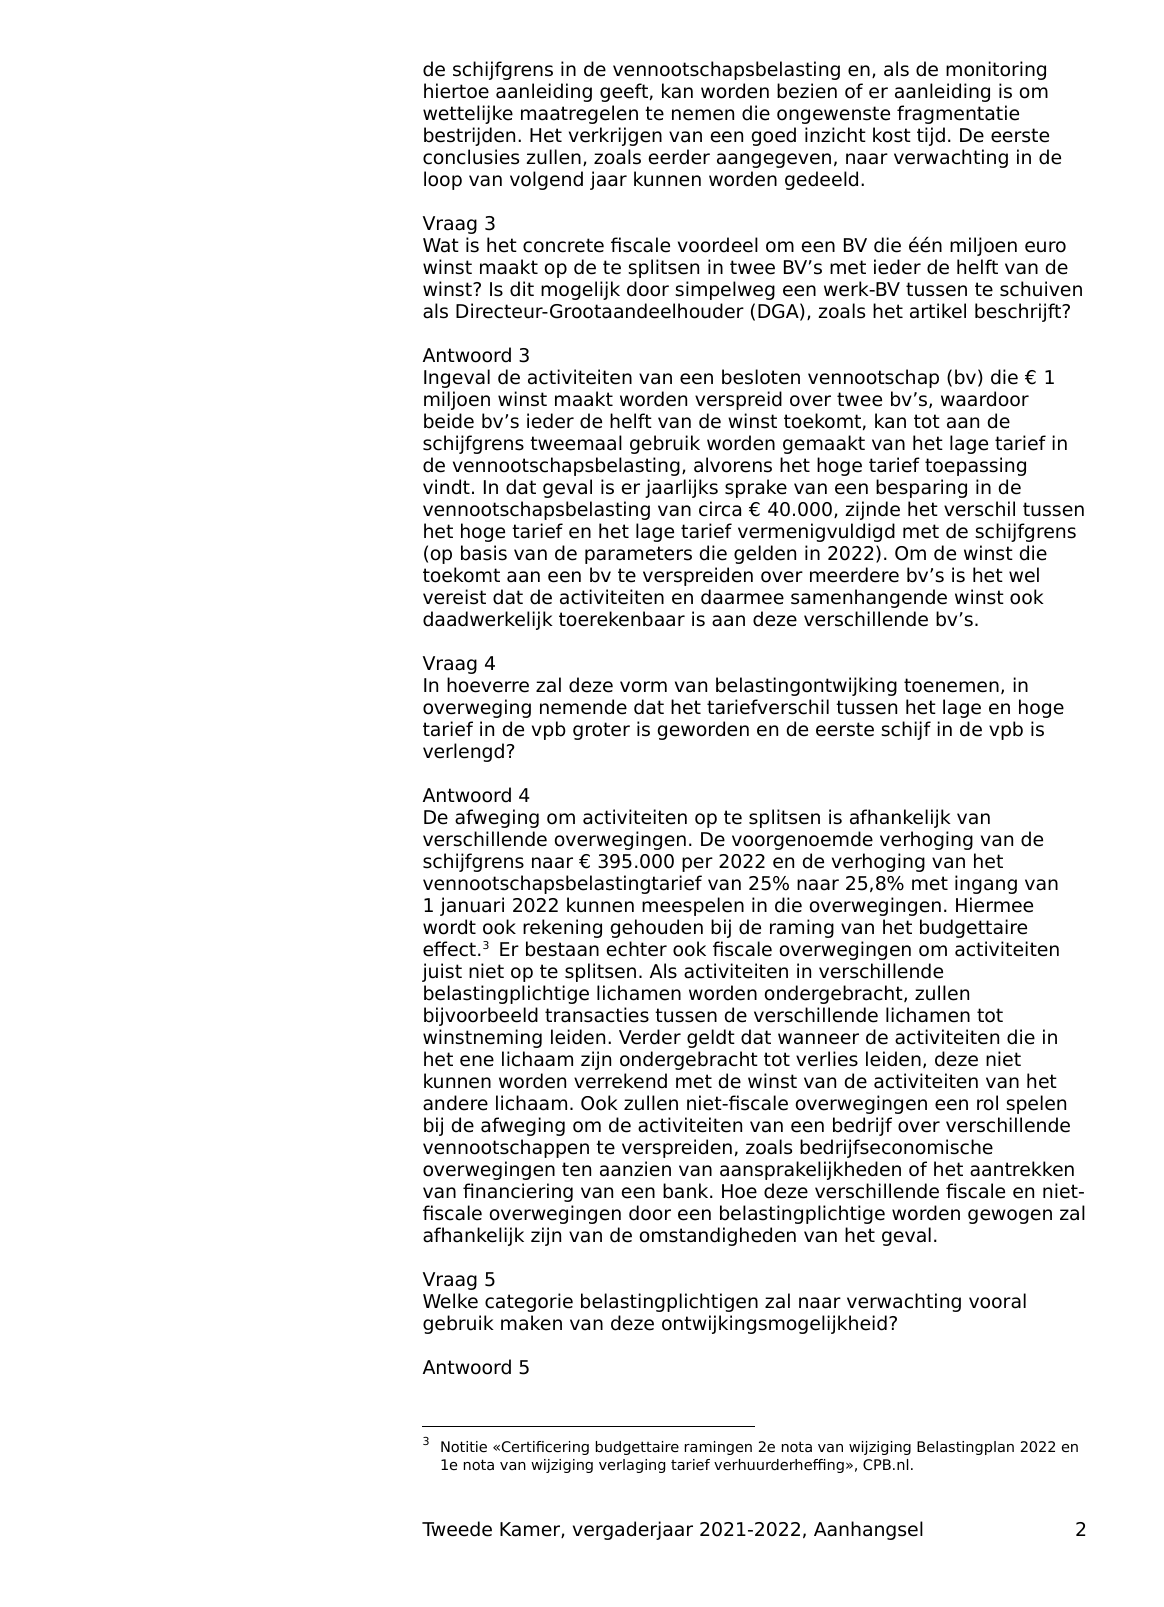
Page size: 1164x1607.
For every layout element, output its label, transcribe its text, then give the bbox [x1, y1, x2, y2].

text Wat is het concrete fiscale voordeel om een BV die één miljoen euro winst maakt op de te splitsen in twee BV’s met ieder de helft van de winst? Is dit mogelijk door simpelweg een werk-BV tussen te schuiven als Directeur-Grootaandeelhouder (DGA), zoals het artikel beschrijft? [422, 235, 1087, 323]
text Ingeval de activiteiten van een besloten vennootschap (bv) die € 1 miljoen winst maakt worden verspreid over twee bv’s, waardoor beide bv’s ieder de helft van de winst toekomt, kan tot aan de schijfgrens tweemaal gebruik worden gemaakt van het lage tarief in de vennootschapsbelasting, alvorens het hoge tarief toepassing vindt. In dat geval is er jaarlijks sprake van een besparing in de vennootschapsbelasting van circa € 40.000, zijnde het verschil tussen het hoge tarief en het lage tarief vermenigvuldigd met de schijfgrens (op basis van de parameters die gelden in 2022). Om de winst die toekomt aan een bv te verspreiden over meerdere bv’s is het wel vereist dat de activiteiten en daarmee samenhangende winst ook daadwerkelijk toerekenbaar is aan deze verschillende bv’s. [422, 367, 1087, 631]
text Vraag 4 [422, 653, 1087, 675]
text Vraag 5 [422, 1269, 1087, 1291]
text Antwoord 4 [422, 785, 1087, 807]
text Antwoord 5 [422, 1357, 1087, 1379]
text In hoeverre zal deze vorm van belastingontwijking toenemen, in overweging nemende dat het tariefverschil tussen het lage en hoge tarief in de vpb groter is geworden en de eerste schijf in de vpb is verlengd? [422, 675, 1087, 763]
text Notitie «Certificering budgettaire ramingen 2e nota van wijziging Belastingplan 2022 en 1e nota van wijziging verlaging tarief verhuurderheffing», CPB.nl. [422, 1435, 1087, 1474]
text de schijfgrens in de vennootschapsbelasting en, als de monitoring hiertoe aanleiding geeft, kan worden bezien of er aanleiding is om wettelijke maatregelen te nemen die ongewenste fragmentatie bestrijden. Het verkrijgen van een goed inzicht kost tijd. De eerste conclusies zullen, zoals eerder aangegeven, naar verwachting in de loop van volgend jaar kunnen worden gedeeld. [422, 59, 1087, 191]
text Welke categorie belastingplichtigen zal naar verwachting vooral gebruik maken van deze ontwijkingsmogelijkheid? [422, 1291, 1087, 1335]
text De afweging om activiteiten op te splitsen is afhankelijk van verschillende overwegingen. De voorgenoemde verhoging van de schijfgrens naar € 395.000 per 2022 en de verhoging van het vennootschapsbelastingtarief van 25% naar 25,8% met ingang van 1 januari 2022 kunnen meespelen in die overwegingen. Hiermee wordt ook rekening gehouden bij de raming van het budgettaire effect. Er bestaan echter ook fiscale overwegingen om activiteiten juist niet op te splitsen. Als activiteiten in verschillende belastingplichtige lichamen worden ondergebracht, zullen bijvoorbeeld transacties tussen de verschillende lichamen tot winstneming leiden. Verder geldt dat wanneer de activiteiten die in het ene lichaam zijn ondergebracht tot verlies leiden, deze niet kunnen worden verrekend met de winst van de activiteiten van het andere lichaam. Ook zullen niet-fiscale overwegingen een rol spelen bij de afweging om de activiteiten van een bedrijf over verschillende vennootschappen te verspreiden, zoals bedrijfseconomische overwegingen ten aanzien van aansprakelijkheden of het aantrekken van financiering van een bank. Hoe deze verschillende fiscale en niet-fiscale overwegingen door een belastingplichtige worden gewogen zal afhankelijk zijn van de omstandigheden van het geval. [422, 807, 1087, 1247]
text Vraag 3 [422, 213, 1087, 235]
text Antwoord 3 [422, 345, 1087, 367]
